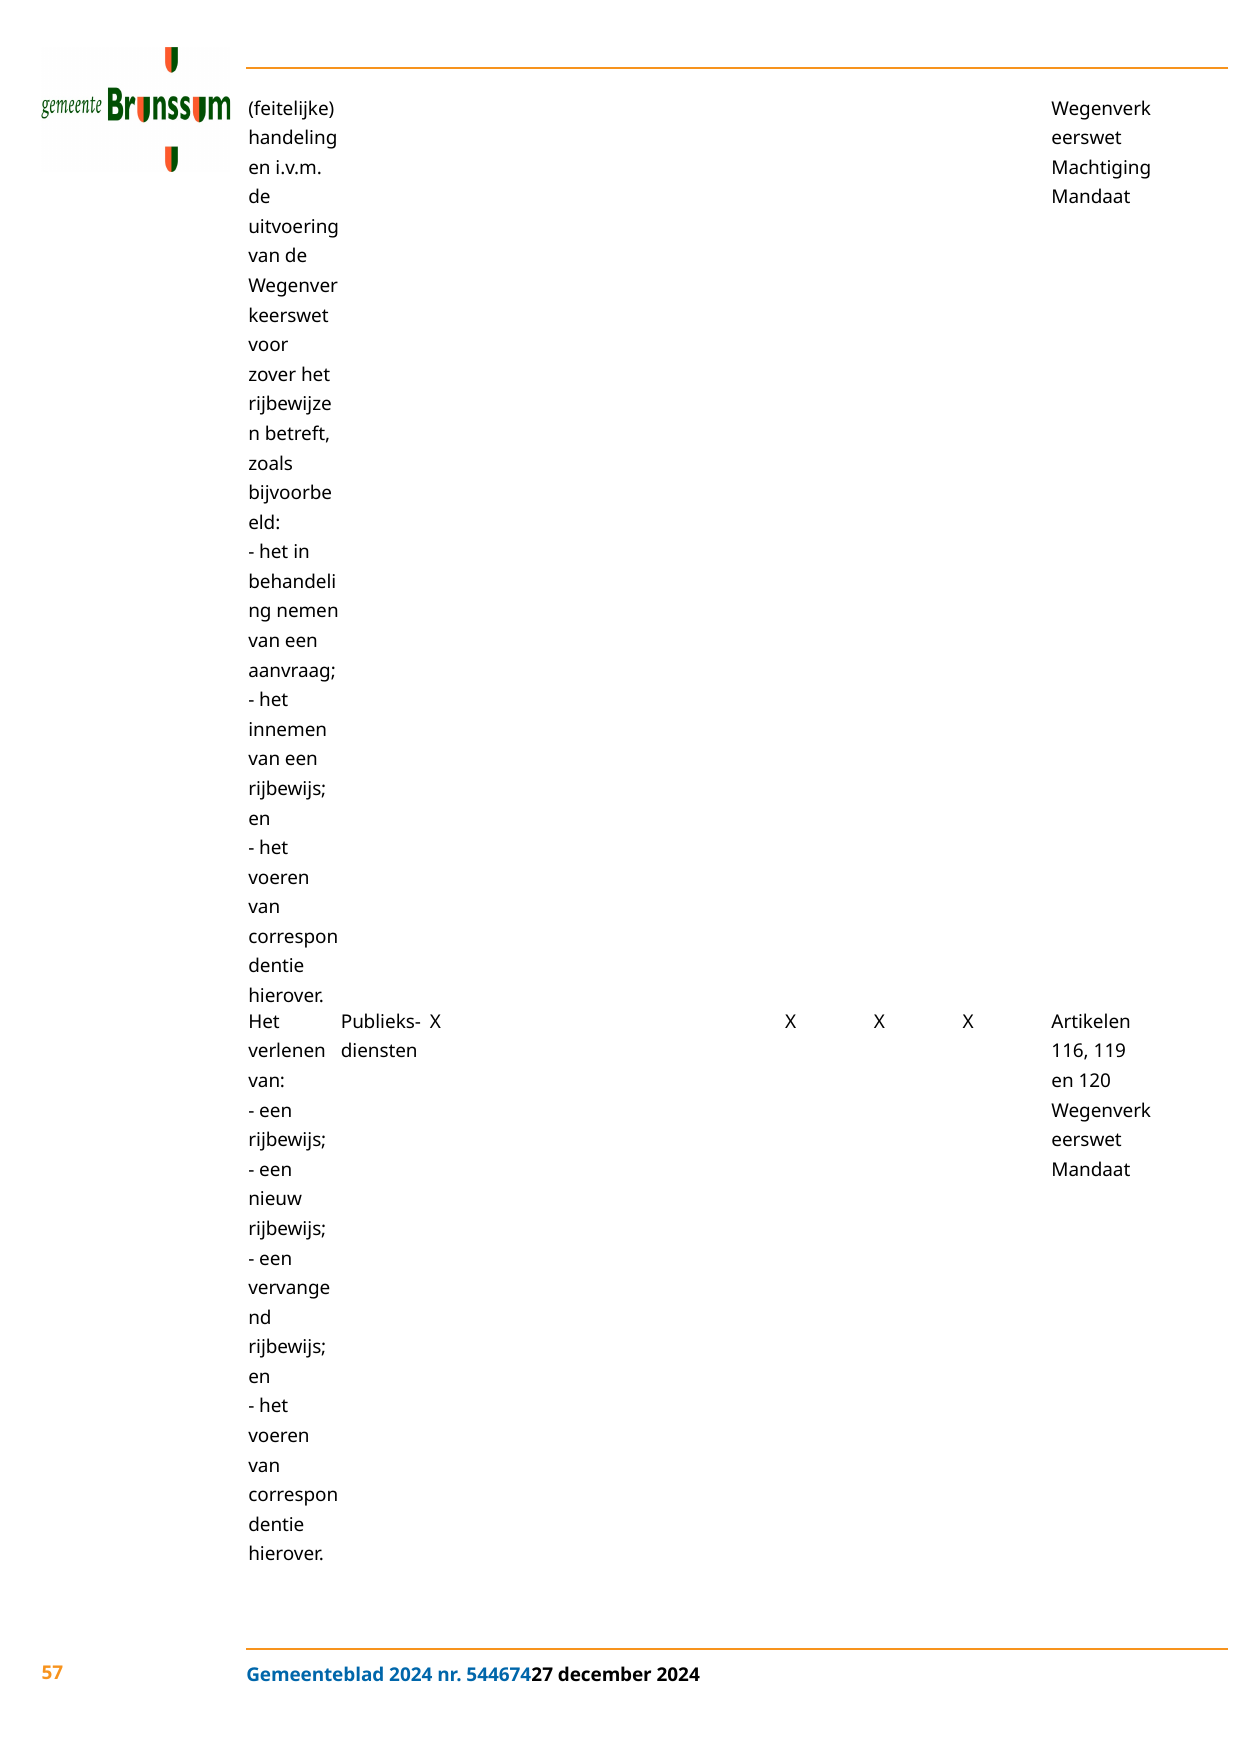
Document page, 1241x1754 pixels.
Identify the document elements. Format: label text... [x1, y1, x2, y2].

table_cell Het verlenen van: - een rijbewijs; - een nieuw rijbewijs; - een vervangend rijbewijs; en - het voeren van correspondentie hierover. [248, 1008, 341, 1566]
table_cell X [874, 1008, 962, 1566]
table_cell (feitelijke) handelingen i.v.m. de uitvoering van de Wegenverkeerswet voor zover het rijbewijzen betreft, zoals bijvoorbeeld: - het in behandeling nemen van een aanvraag; - het innemen van een rijbewijs; en - het voeren van correspondentie hierover. [248, 95, 341, 1008]
table_cell [607, 1008, 696, 1566]
table_cell [785, 95, 873, 1008]
table_cell [518, 1008, 607, 1566]
table_cell [430, 95, 518, 1008]
table_cell X [962, 1008, 1051, 1566]
table_cell [607, 95, 696, 1008]
table_cell Publieks-diensten [341, 1008, 429, 1566]
table_cell [696, 1008, 785, 1566]
table_cell X [785, 1008, 873, 1566]
table_cell [962, 95, 1051, 1008]
table_cell [696, 95, 785, 1008]
table_cell Wegenverkeerswet Machtiging Mandaat [1051, 95, 1152, 1008]
table_cell [874, 95, 962, 1008]
picture [41, 47, 231, 172]
table_cell X [430, 1008, 518, 1566]
table_cell Artikelen 116, 119 en 120 Wegenverkeerswet Mandaat [1051, 1008, 1152, 1566]
table_cell [518, 95, 607, 1008]
table_cell [341, 95, 429, 1008]
